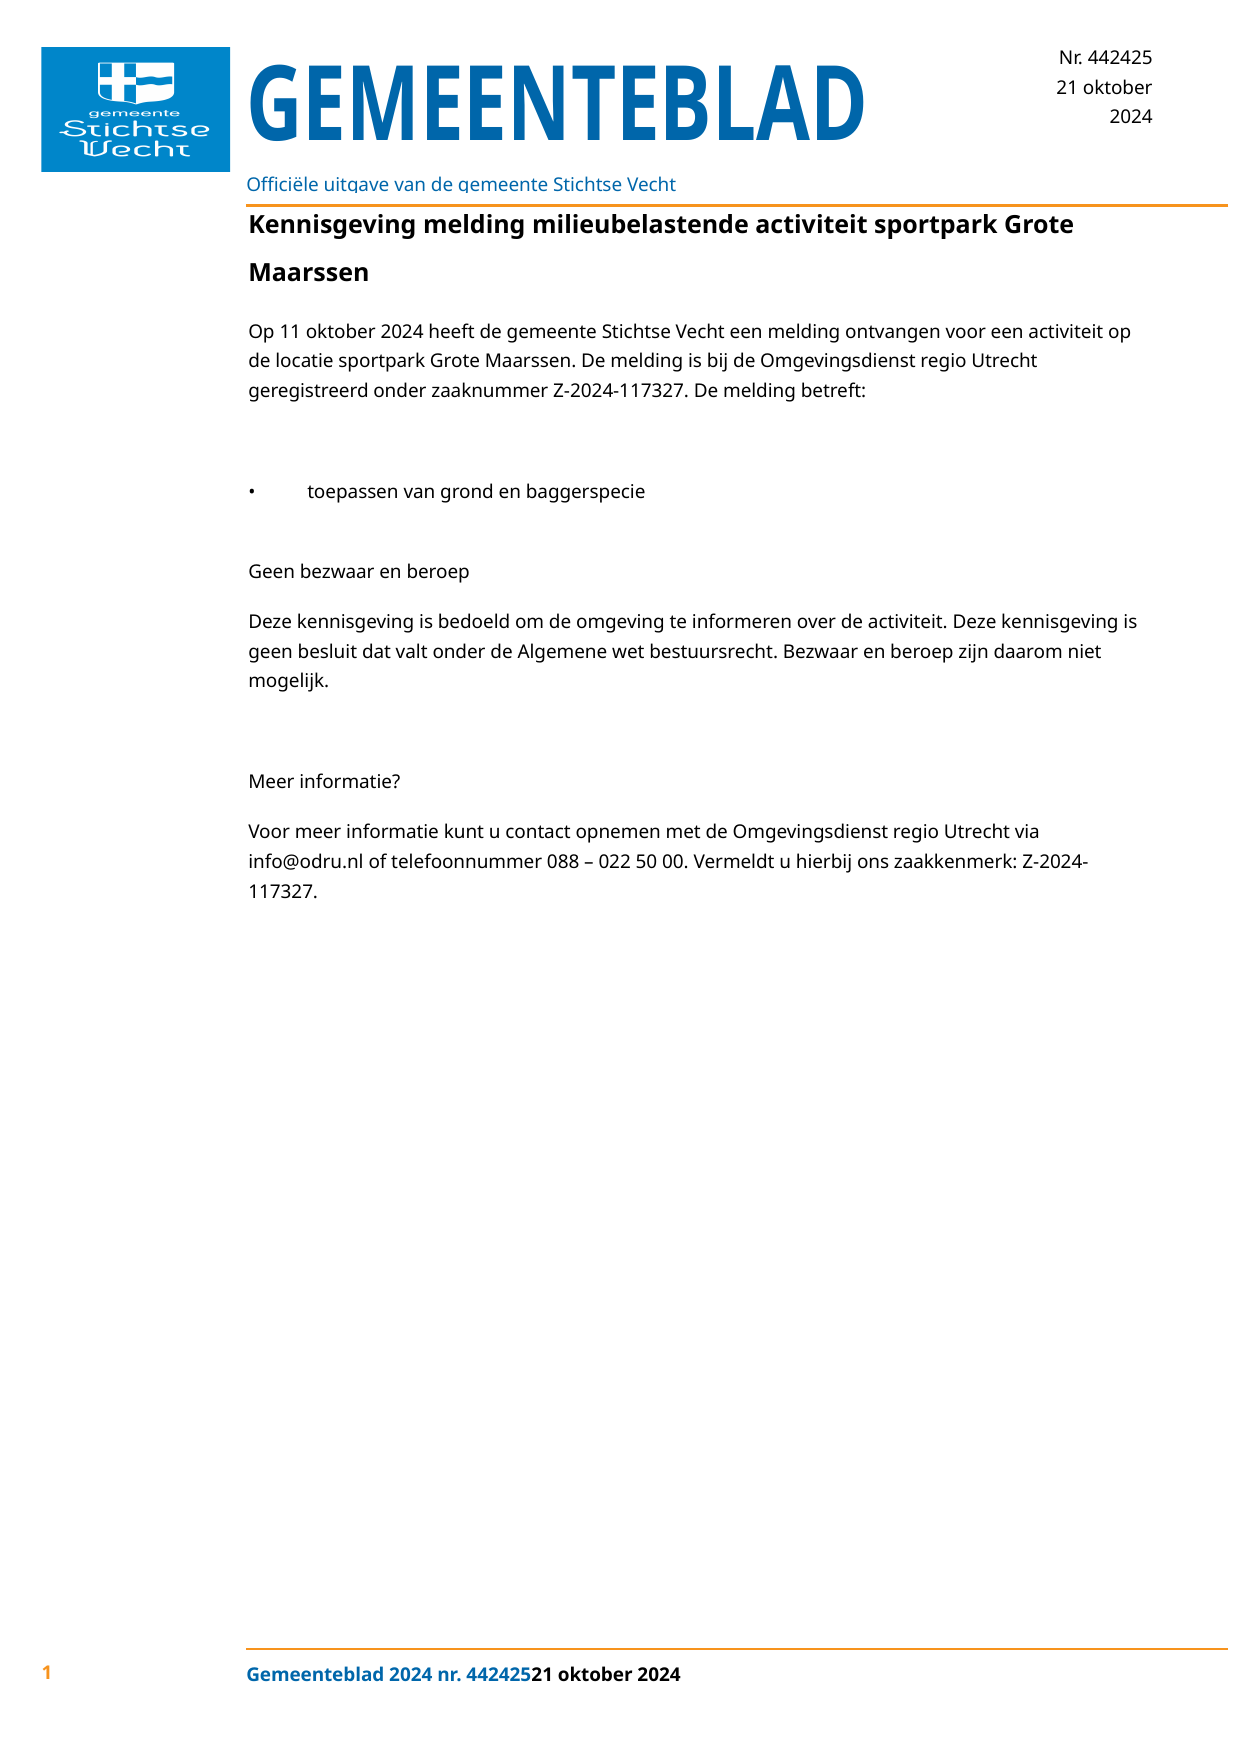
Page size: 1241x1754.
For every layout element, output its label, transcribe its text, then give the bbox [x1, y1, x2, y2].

list toepassen van grond en baggerspecie [248, 478, 1152, 504]
text Voor meer informatie kunt u contact opnemen met de Omgevingsdienst regio Utrecht via info@odru.nl of telefoonnummer 088 – 022 50 00. Vermeldt u hierbij ons zaakkenmerk: Z-2024-117327. [248, 819, 1152, 904]
picture [137, 63, 174, 103]
text Deze kennisgeving is bedoeld om de omgeving te informeren over de activiteit. Deze kennisgeving is geen besluit dat valt onder de Algemene wet bestuursrecht. Bezwaar en beroep zijn daarom niet mogelijk. [248, 608, 1152, 693]
text Op 11 oktober 2024 heeft de gemeente Stichtse Vecht een melding ontvangen voor een activiteit op de locatie sportpark Grote Maarssen. De melding is bij de Omgevingsdienst regio Utrecht geregistreerd onder zaaknummer Z-2024-117327. De melding betreft: [248, 318, 1152, 403]
text Geen bezwaar en beroep [248, 558, 1152, 584]
text Kennisgeving melding milieubelastende activiteit sportpark Grote Maarssen [248, 207, 1152, 288]
picture [99, 63, 135, 101]
text Meer informatie? [248, 768, 1152, 794]
